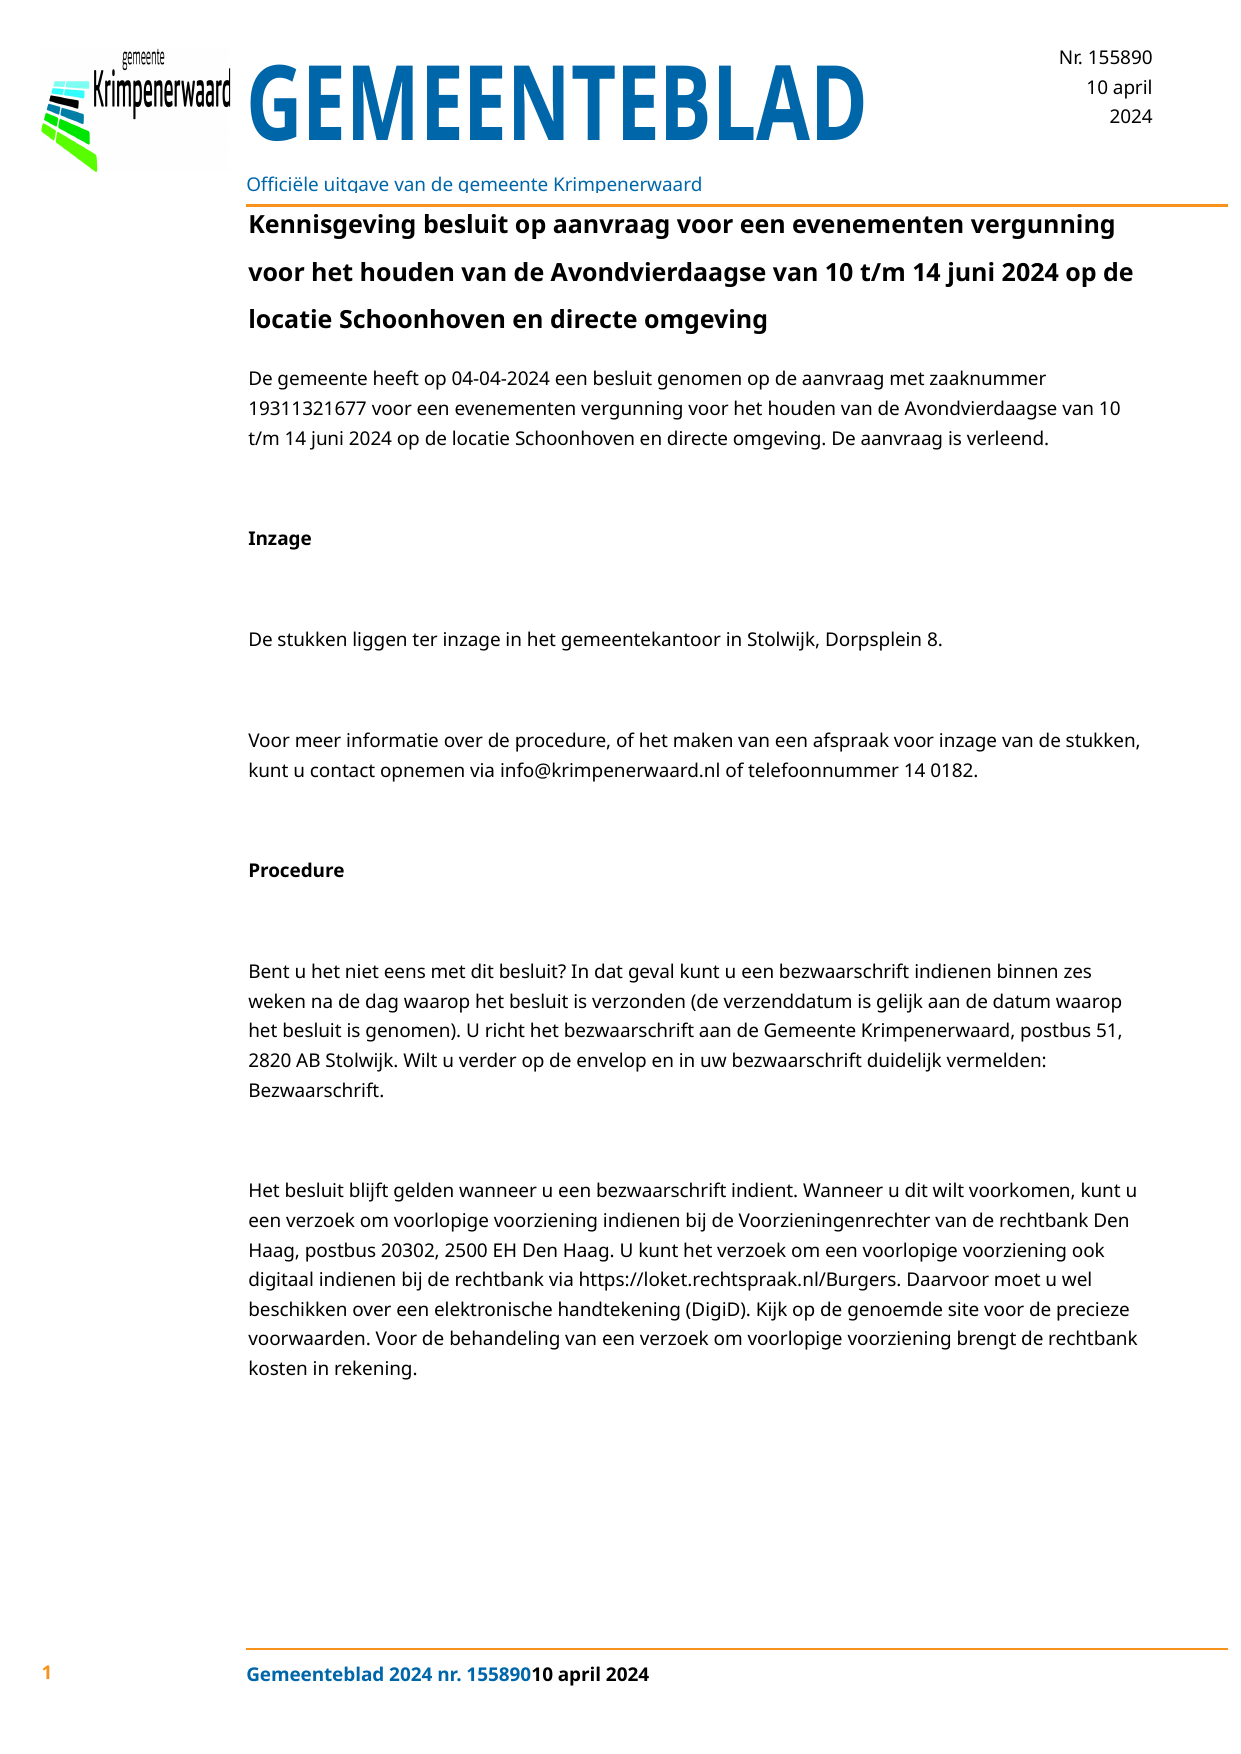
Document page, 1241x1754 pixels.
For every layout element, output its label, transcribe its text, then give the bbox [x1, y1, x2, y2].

text Procedure [248, 858, 1152, 883]
text De gemeente heeft op 04-04-2024 een besluit genomen op de aanvraag met zaaknummer 19311321677 voor een evenementen vergunning voor het houden van de Avondvierdaagse van 10 t/m 14 juni 2024 op de locatie Schoonhoven en directe omgeving. De aanvraag is verleend. [248, 366, 1152, 450]
picture [41, 47, 231, 172]
text Bent u het niet eens met dit besluit? In dat geval kunt u een bezwaarschrift indienen binnen zes weken na de dag waarop het besluit is verzonden (de verzenddatum is gelijk aan de datum waarop het besluit is genomen). U richt het bezwaarschrift aan de Gemeente Krimpenerwaard, postbus 51, 2820 AB Stolwijk. Wilt u verder op de envelop en in uw bezwaarschrift duidelijk vermelden: Bezwaarschrift. [248, 958, 1152, 1102]
text Het besluit blijft gelden wanneer u een bezwaarschrift indient. Wanneer u dit wilt voorkomen, kunt u een verzoek om voorlopige voorziening indienen bij de Voorzieningenrechter van de rechtbank Den Haag, postbus 20302, 2500 EH Den Haag. U kunt het verzoek om een voorlopige voorziening ook digitaal indienen bij de rechtbank via https://loket.rechtspraak.nl/Burgers. Daarvoor moet u wel beschikken over een elektronische handtekening (DigiD). Kijk op de genoemde site voor de precieze voorwaarden. Voor de behandeling van een verzoek om voorlopige voorziening brengt de rechtbank kosten in rekening. [248, 1178, 1152, 1381]
text Voor meer informatie over de procedure, of het maken van een afspraak voor inzage van de stukken, kunt u contact opnemen via info@krimpenerwaard.nl of telefoonnummer 14 0182. [248, 727, 1152, 782]
text Inzage [248, 526, 1152, 551]
text Kennisgeving besluit op aanvraag voor een evenementen vergunning voor het houden van de Avondvierdaagse van 10 t/m 14 juni 2024 op de locatie Schoonhoven en directe omgeving [248, 207, 1152, 336]
text De stukken liggen ter inzage in het gemeentekantoor in Stolwijk, Dorpsplein 8. [248, 626, 1152, 652]
